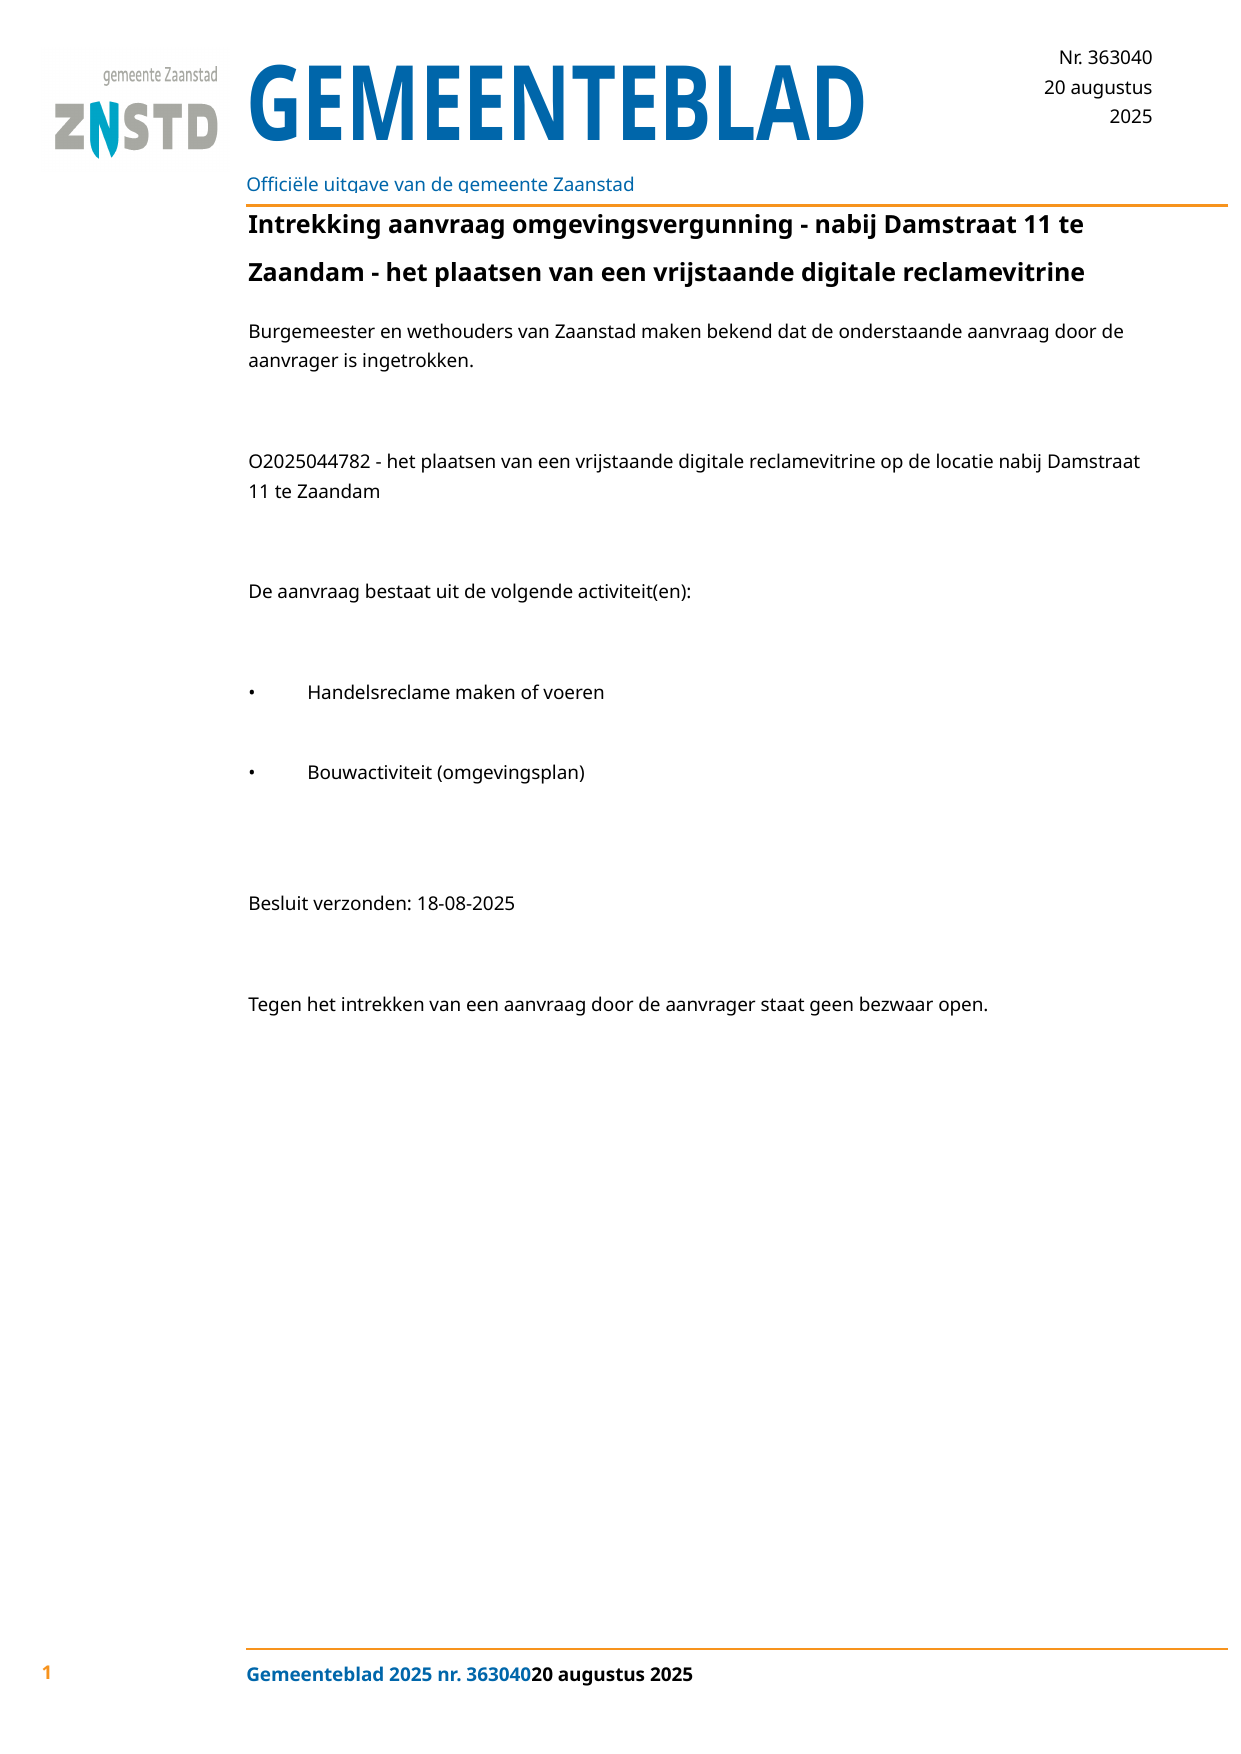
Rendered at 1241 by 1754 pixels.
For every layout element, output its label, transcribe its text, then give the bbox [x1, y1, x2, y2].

text Besluit verzonden: 18-08-2025 [248, 890, 1152, 916]
text Tegen het intrekken van een aanvraag door de aanvrager staat geen bezwaar open. [248, 991, 1152, 1017]
text De aanvraag bestaat uit de volgende activiteit(en): [248, 579, 1152, 604]
list Bouwactiviteit (omgevingsplan) [248, 759, 1152, 785]
text O2025044782 - het plaatsen van een vrijstaande digitale reclamevitrine op de locatie nabij Damstraat 11 te Zaandam [248, 448, 1152, 504]
text Burgemeester en wethouders van Zaanstad maken bekend dat de onderstaande aanvraag door de aanvrager is ingetrokken. [248, 318, 1152, 373]
text Intrekking aanvraag omgevingsvergunning - nabij Damstraat 11 te Zaandam - het plaatsen van een vrijstaande digitale reclamevitrine [248, 207, 1152, 288]
list Handelsreclame maken of voeren [248, 679, 1152, 705]
picture [41, 47, 231, 172]
